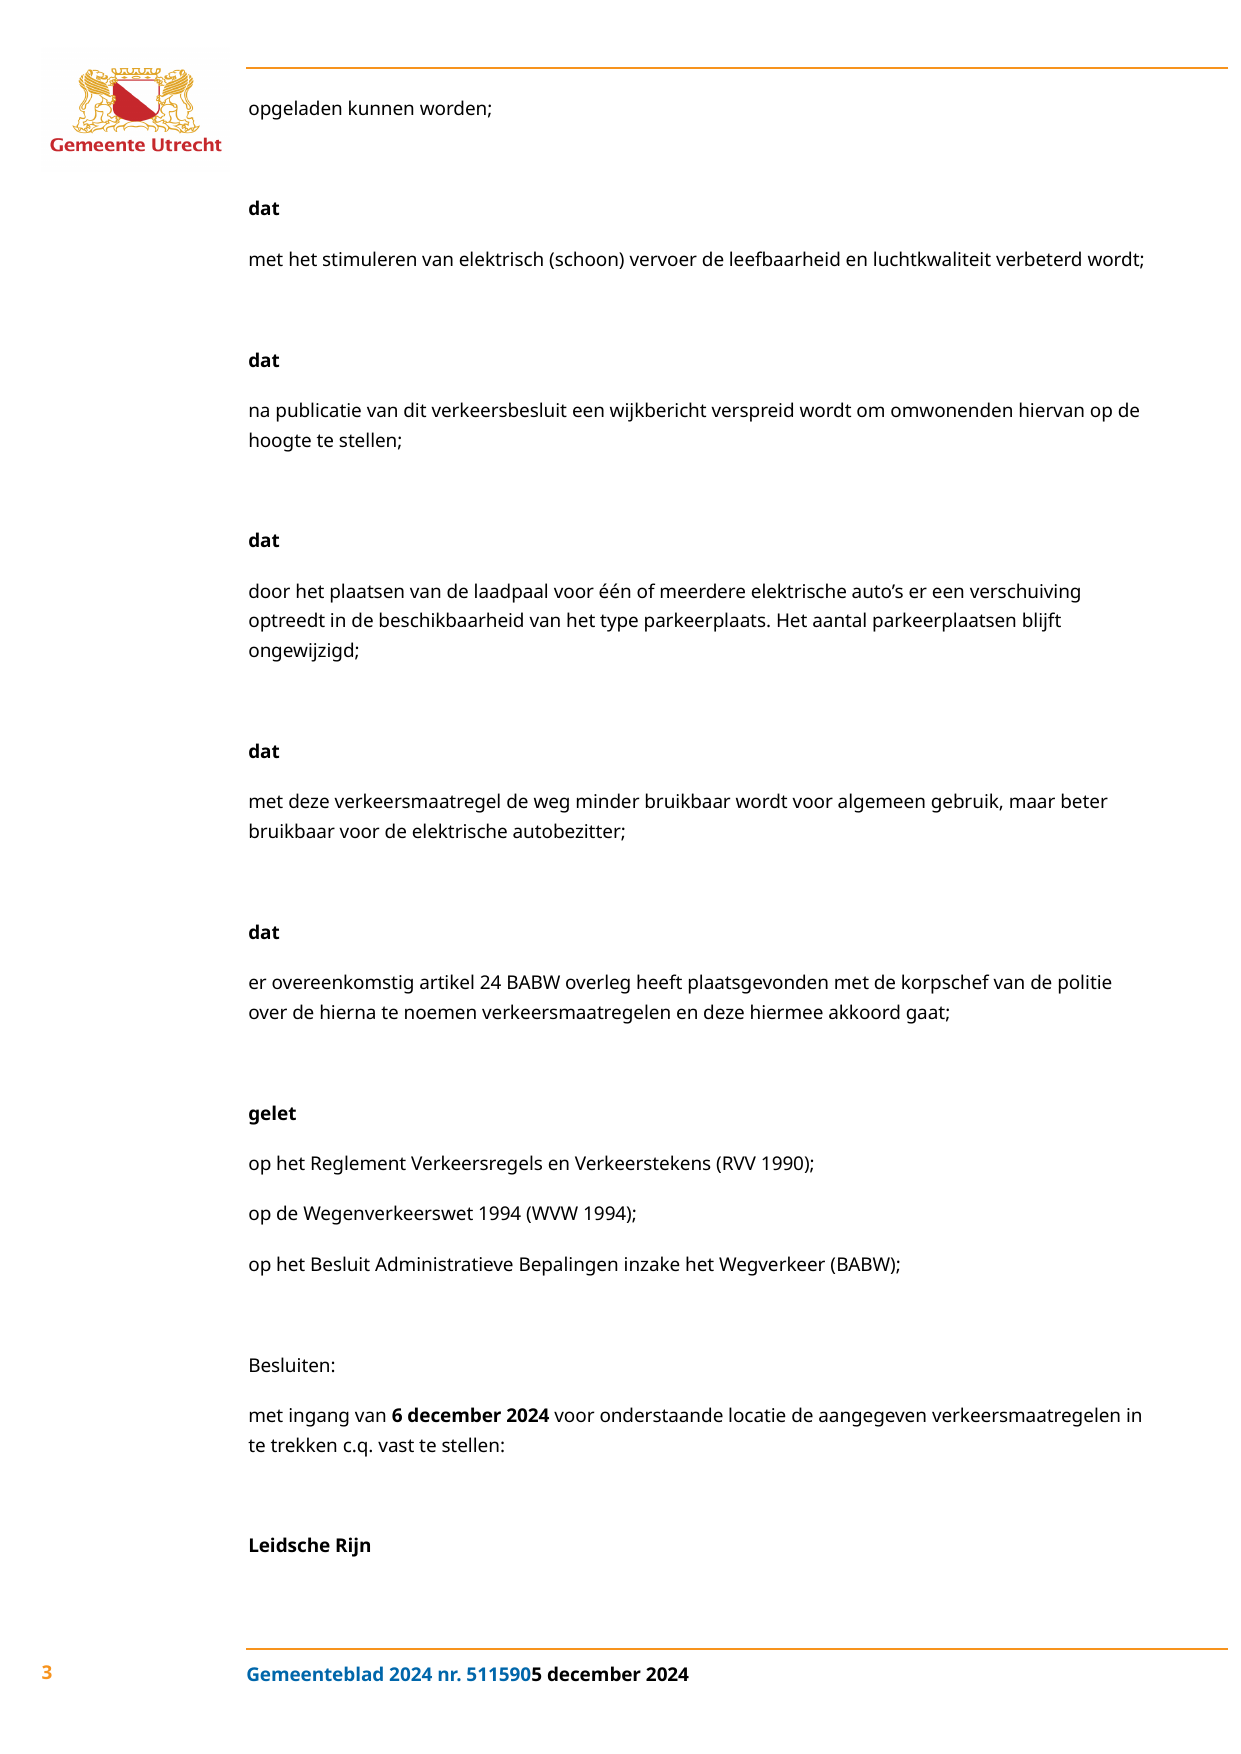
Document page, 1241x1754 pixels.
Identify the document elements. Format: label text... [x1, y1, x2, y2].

text Besluiten: [248, 1352, 1152, 1378]
text dat [248, 347, 1152, 373]
text met ingang van 6 december 2024 voor onderstaande locatie de aangegeven verkeersmaatregelen in te trekken c.q. vast te stellen: [248, 1402, 1152, 1458]
text dat [248, 196, 1152, 221]
text Leidsche Rijn [248, 1533, 1152, 1558]
text op het Besluit Administratieve Bepalingen inzake het Wegverkeer (BABW); [248, 1251, 1152, 1277]
text met het stimuleren van elektrisch (schoon) vervoer de leefbaarheid en luchtkwaliteit verbeterd wordt; [248, 246, 1152, 272]
text met deze verkeersmaatregel de weg minder bruikbaar wordt voor algemeen gebruik, maar beter bruikbaar voor de elektrische autobezitter; [248, 788, 1152, 844]
text dat [248, 528, 1152, 553]
text op het Reglement Verkeersregels en Verkeerstekens (RVV 1990); [248, 1150, 1152, 1176]
text gelet [248, 1100, 1152, 1126]
text opgeladen kunnen worden; [248, 95, 1152, 121]
text dat [248, 738, 1152, 764]
text er overeenkomstig artikel 24 BABW overleg heeft plaatsgevonden met de korpschef van de politie over de hierna te noemen verkeersmaatregelen en deze hiermee akkoord gaat; [248, 969, 1152, 1025]
text door het plaatsen van de laadpaal voor één of meerdere elektrische auto’s er een verschuiving optreedt in de beschikbaarheid van het type parkeerplaats. Het aantal parkeerplaatsen blijft ongewijzigd; [248, 578, 1152, 663]
picture [41, 47, 231, 172]
text op de Wegenverkeerswet 1994 (WVW 1994); [248, 1201, 1152, 1226]
text dat [248, 919, 1152, 945]
text na publicatie van dit verkeersbesluit een wijkbericht verspreid wordt om omwonenden hiervan op de hoogte te stellen; [248, 397, 1152, 453]
